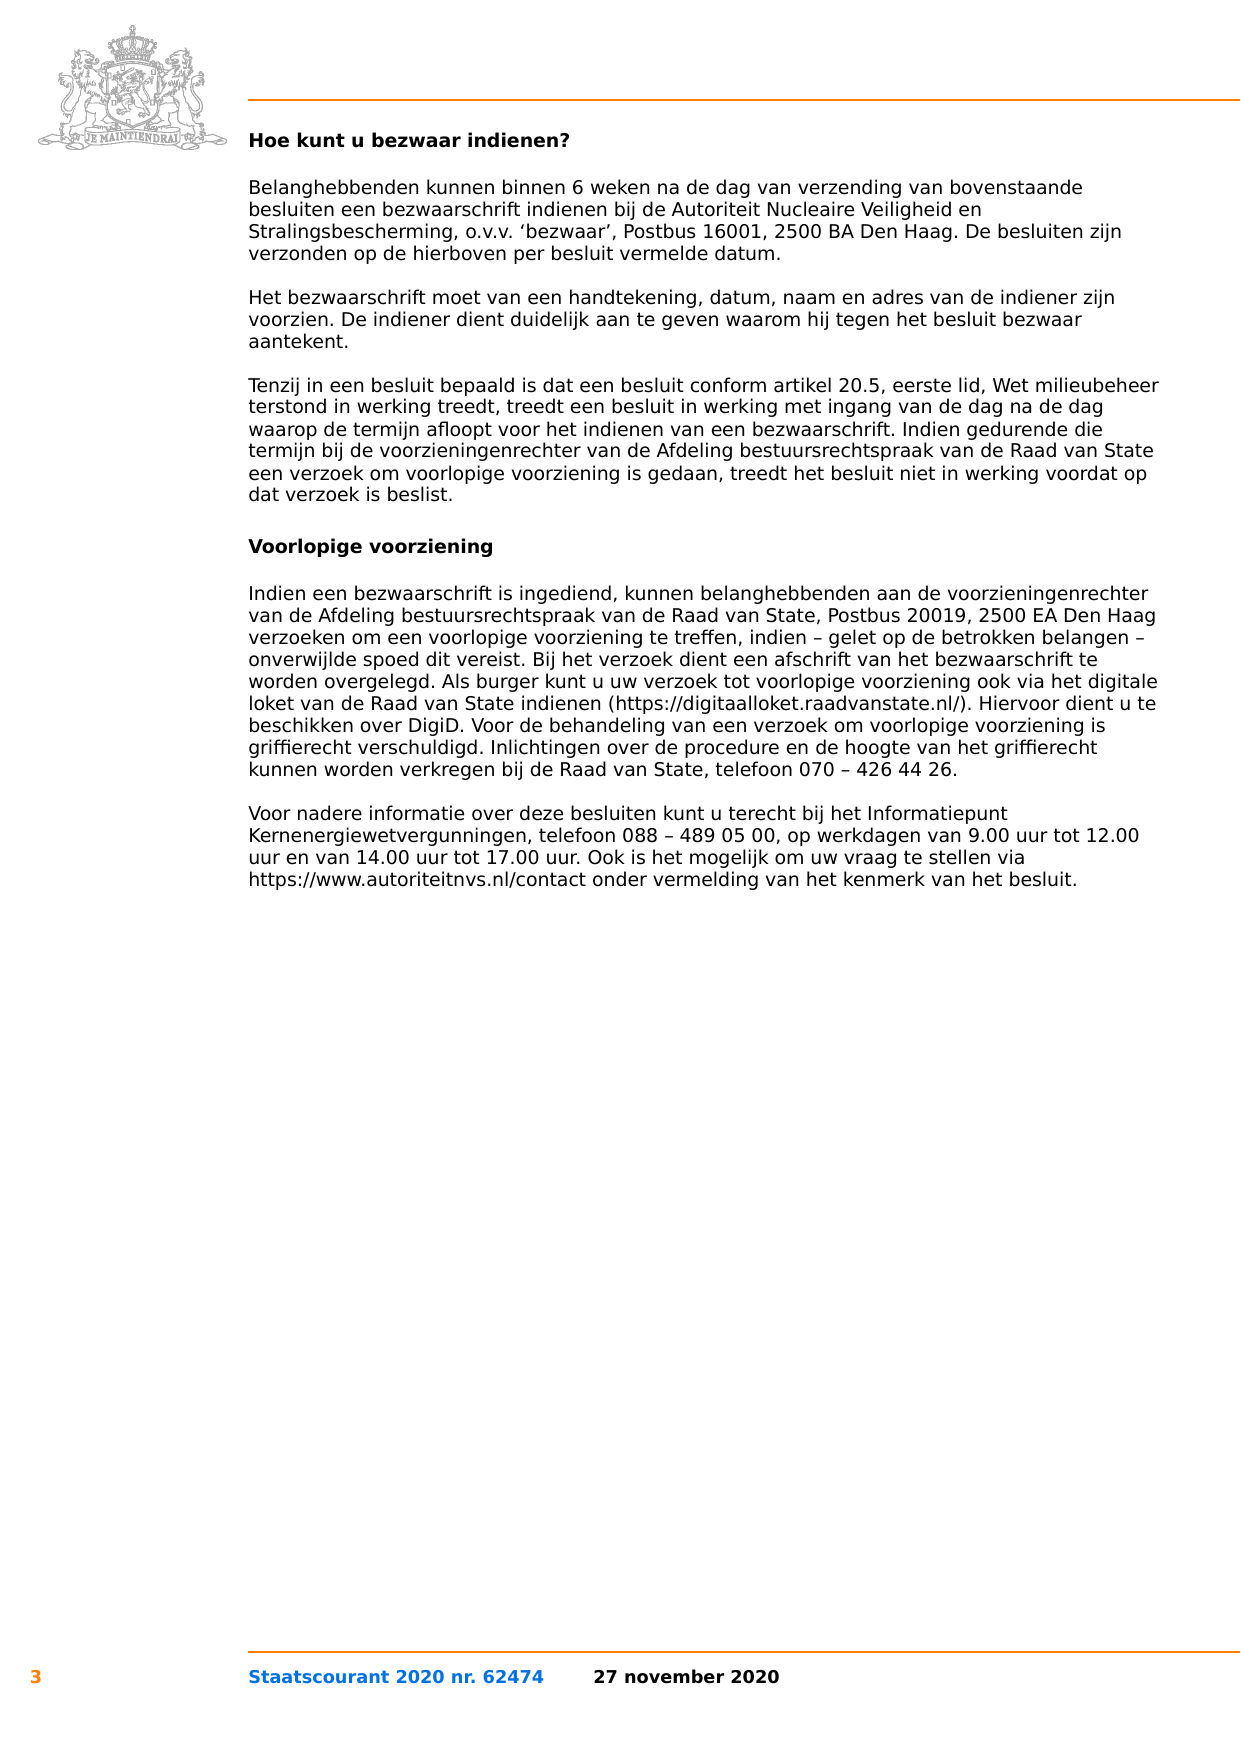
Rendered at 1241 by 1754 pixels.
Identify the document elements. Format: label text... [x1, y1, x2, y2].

text Voor nadere informatie over deze besluiten kunt u terecht bij het Informatiepunt Kernenergiewetvergunningen, telefoon 088 – 489 05 00, op werkdagen van 9.00 uur tot 12.00 uur en van 14.00 uur tot 17.00 uur. Ook is het mogelijk om uw vraag te stellen via https://www.autoriteitnvs.nl/contact onder vermelding van het kenmerk van het besluit. [248, 803, 1163, 891]
picture [38, 25, 227, 150]
subtitle Voorlopige voorziening [248, 536, 1163, 558]
subtitle Hoe kunt u bezwaar indienen? [248, 130, 1163, 152]
text Belanghebbenden kunnen binnen 6 weken na de dag van verzending van bovenstaande besluiten een bezwaarschrift indienen bij de Autoriteit Nucleaire Veiligheid en Stralingsbescherming, o.v.v. ‘bezwaar’, Postbus 16001, 2500 BA Den Haag. De besluiten zijn verzonden op de hierboven per besluit vermelde datum. [248, 177, 1163, 265]
text Indien een bezwaarschrift is ingediend, kunnen belanghebbenden aan de voorzieningenrechter van de Afdeling bestuursrechtspraak van de Raad van State, Postbus 20019, 2500 EA Den Haag verzoeken om een voorlopige voorziening te treffen, indien – gelet op de betrokken belangen – onverwijlde spoed dit vereist. Bij het verzoek dient een afschrift van het bezwaarschrift te worden overgelegd. Als burger kunt u uw verzoek tot voorlopige voorziening ook via het digitale loket van de Raad van State indienen (https://digitaalloket.raadvanstate.nl/). Hiervoor dient u te beschikken over DigiD. Voor de behandeling van een verzoek om voorlopige voorziening is griffierecht verschuldigd. Inlichtingen over de procedure en de hoogte van het griffierecht kunnen worden verkregen bij de Raad van State, telefoon 070 – 426 44 26. [248, 583, 1163, 781]
text Het bezwaarschrift moet van een handtekening, datum, naam en adres van de indiener zijn voorzien. De indiener dient duidelijk aan te geven waarom hij tegen het besluit bezwaar aantekent. [248, 287, 1163, 353]
text Tenzij in een besluit bepaald is dat een besluit conform artikel 20.5, eerste lid, Wet milieubeheer terstond in werking treedt, treedt een besluit in werking met ingang van de dag na de dag waarop de termijn afloopt voor het indienen van een bezwaarschrift. Indien gedurende die termijn bij de voorzieningenrechter van de Afdeling bestuursrechtspraak van de Raad van State een verzoek om voorlopige voorziening is gedaan, treedt het besluit niet in werking voordat op dat verzoek is beslist. [248, 374, 1163, 506]
